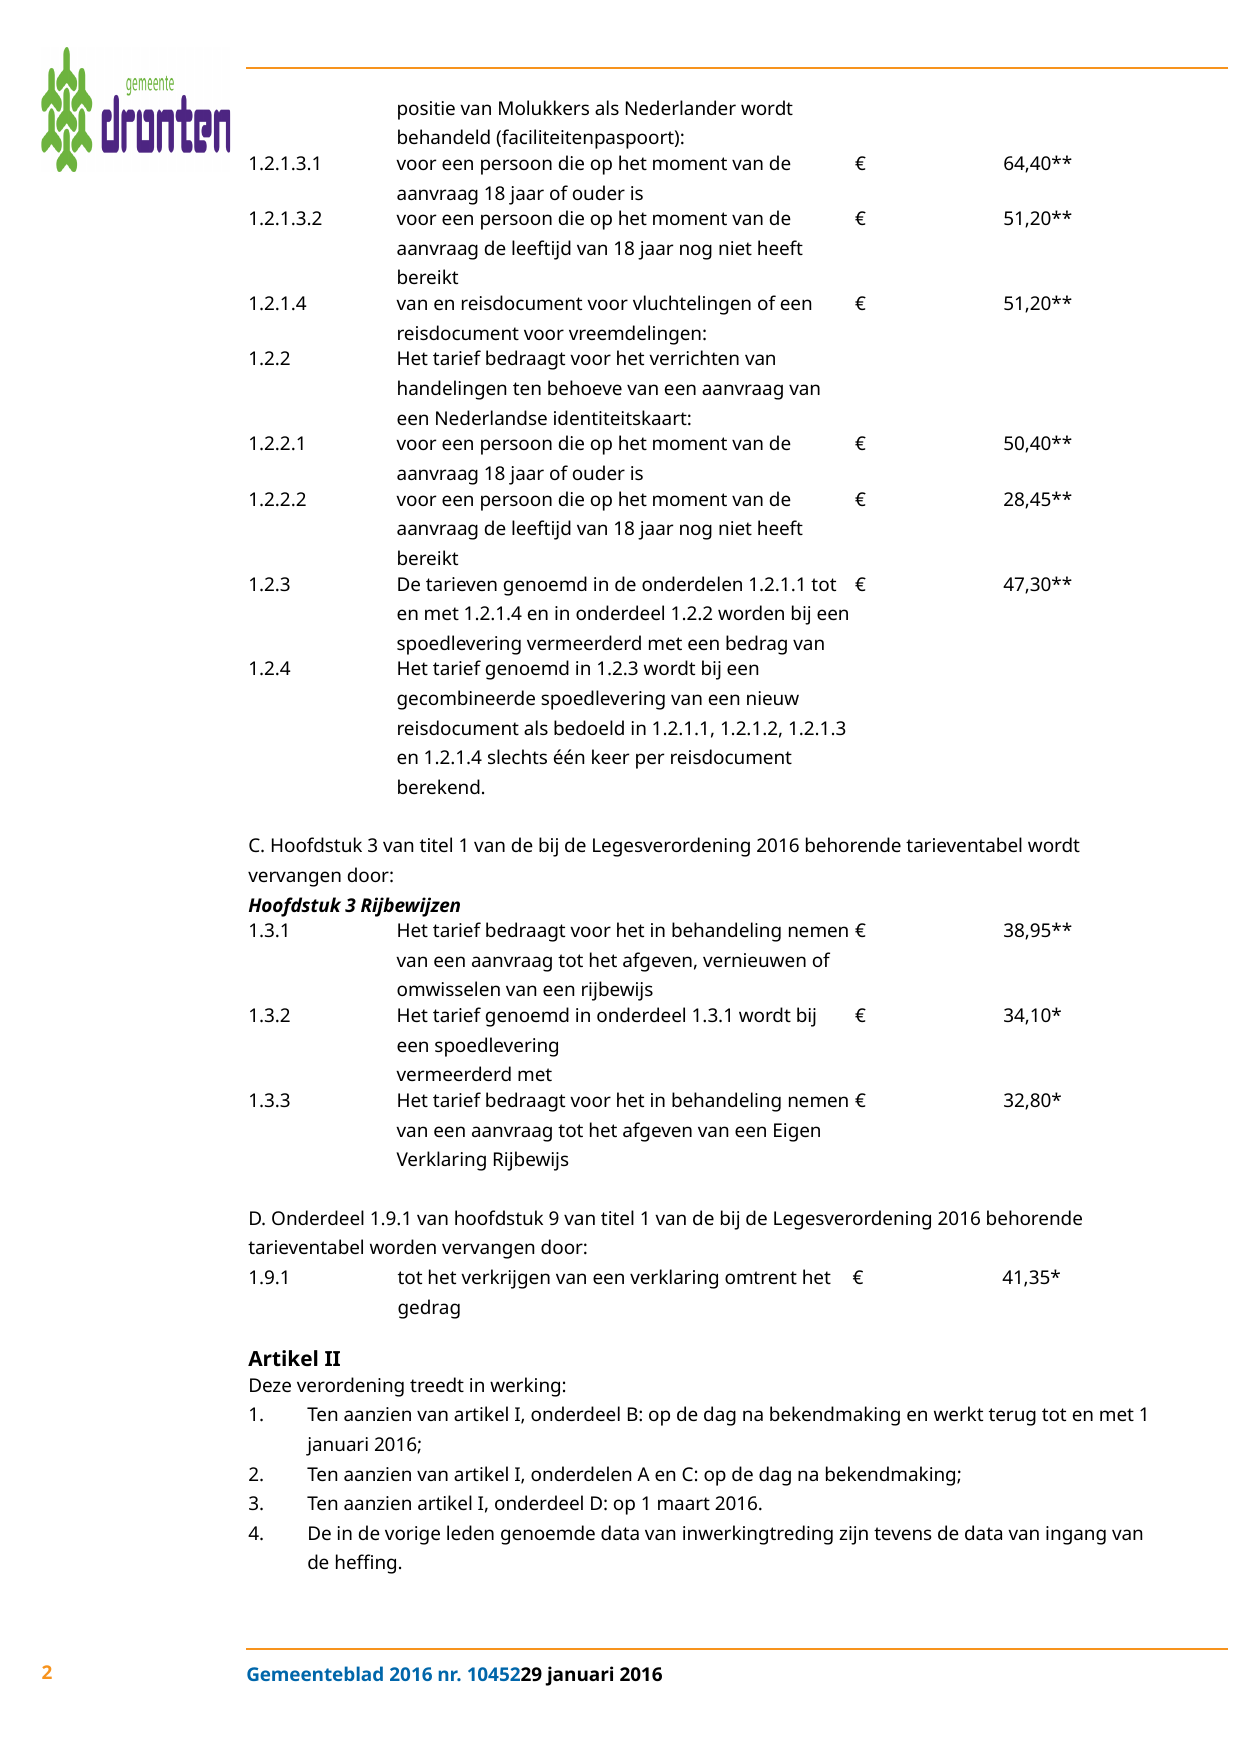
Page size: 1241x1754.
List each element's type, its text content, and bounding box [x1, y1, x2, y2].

text Artikel II [248, 1344, 1152, 1372]
table_cell 50,40** [1003, 431, 1152, 486]
table_cell 34,10* [1003, 1003, 1152, 1087]
table_cell € [855, 1087, 1003, 1172]
table_cell voor een persoon die op het moment van de aanvraag de leeftijd van 18 jaar nog niet heeft bereikt [396, 486, 855, 571]
table_cell voor een persoon die op het moment van de aanvraag 18 jaar of ouder is [396, 431, 855, 486]
table_cell 1.3.2 [248, 1003, 396, 1087]
list Ten aanzien artikel I, onderdeel D: op 1 maart 2016. [248, 1490, 1152, 1516]
table_cell positie van Molukkers als Nederlander wordt behandeld (faciliteitenpaspoort): [396, 95, 855, 150]
picture [41, 47, 231, 172]
table_cell 1.2.1.3.1 [248, 150, 396, 205]
table_header tot het verkrijgen van een verklaring omtrent het gedrag [398, 1264, 852, 1319]
table_cell € [855, 486, 1003, 571]
table_cell 1.3.3 [248, 1087, 396, 1172]
table_cell Het tarief bedraagt voor het in behandeling nemen van een aanvraag tot het afgeven van een Eigen Verklaring Rijbewijs [396, 1087, 855, 1172]
table_cell € [855, 571, 1003, 656]
table_header 1.9.1 [248, 1264, 397, 1319]
text D. Onderdeel 1.9.1 van hoofdstuk 9 van titel 1 van de bij de Legesverordening 2016 behorende tarieventabel worden vervangen door: [248, 1205, 1152, 1260]
table_cell 1.2.2.1 [248, 431, 396, 486]
list De in de vorige leden genoemde data van inwerkingtreding zijn tevens de data van ingang van de heffing. [248, 1520, 1152, 1575]
list Ten aanzien van artikel I, onderdeel B: op de dag na bekendmaking en werkt terug tot en met 1 januari 2016; [248, 1402, 1152, 1457]
table_cell Het tarief genoemd in onderdeel 1.3.1 wordt bij een spoedlevering vermeerderd met [396, 1003, 855, 1087]
table_cell 51,20** [1003, 205, 1152, 290]
table_cell [855, 95, 1003, 150]
table_cell 1.2.2 [248, 346, 396, 431]
table_header Hoofdstuk 3 Rijbewijzen [248, 892, 1152, 917]
table_cell 47,30** [1003, 571, 1152, 656]
table_cell 51,20** [1003, 290, 1152, 346]
table_header 41,35* [1002, 1264, 1152, 1319]
table_cell voor een persoon die op het moment van de aanvraag 18 jaar of ouder is [396, 150, 855, 205]
table_cell [1003, 95, 1152, 150]
table_cell voor een persoon die op het moment van de aanvraag de leeftijd van 18 jaar nog niet heeft bereikt [396, 205, 855, 290]
table_cell [855, 346, 1003, 431]
table_cell 1.2.3 [248, 571, 396, 656]
table_cell [1003, 346, 1152, 431]
text C. Hoofdstuk 3 van titel 1 van de bij de Legesverordening 2016 behorende tarieventabel wordt vervangen door: [248, 832, 1152, 888]
table_cell 1.2.1.4 [248, 290, 396, 346]
table_cell € [855, 1003, 1003, 1087]
table_cell [855, 656, 1003, 800]
table_cell De tarieven genoemd in de onderdelen 1.2.1.1 tot en met 1.2.1.4 en in onderdeel 1.2.2 worden bij een spoedlevering vermeerderd met een bedrag van [396, 571, 855, 656]
table_cell € [855, 918, 1003, 1002]
table_cell [1003, 656, 1152, 800]
table_cell 1.3.1 [248, 918, 396, 1002]
table_cell € [855, 205, 1003, 290]
table_cell [248, 95, 396, 150]
table_cell 38,95** [1003, 918, 1152, 1002]
table_cell € [855, 290, 1003, 346]
text Deze verordening treedt in werking: [248, 1372, 1152, 1398]
table_cell 32,80* [1003, 1087, 1152, 1172]
table_cell 64,40** [1003, 150, 1152, 205]
table_cell Het tarief bedraagt voor het in behandeling nemen van een aanvraag tot het afgeven, vernieuwen of omwisselen van een rijbewijs [396, 918, 855, 1002]
table_cell 1.2.1.3.2 [248, 205, 396, 290]
table_cell van en reisdocument voor vluchtelingen of een reisdocument voor vreemdelingen: [396, 290, 855, 346]
table_cell € [855, 431, 1003, 486]
table_cell 28,45** [1003, 486, 1152, 571]
list Ten aanzien van artikel I, onderdelen A en C: op de dag na bekendmaking; [248, 1461, 1152, 1487]
table_cell Het tarief bedraagt voor het verrichten van handelingen ten behoeve van een aanvraag van een Nederlandse identiteitskaart: [396, 346, 855, 431]
table_cell 1.2.4 [248, 656, 396, 800]
table_header € [853, 1264, 1002, 1319]
table_cell 1.2.2.2 [248, 486, 396, 571]
table_cell € [855, 150, 1003, 205]
table_cell Het tarief genoemd in 1.2.3 wordt bij een gecombineerde spoedlevering van een nieuw reisdocument als bedoeld in 1.2.1.1, 1.2.1.2, 1.2.1.3 en 1.2.1.4 slechts één keer per reisdocument berekend. [396, 656, 855, 800]
